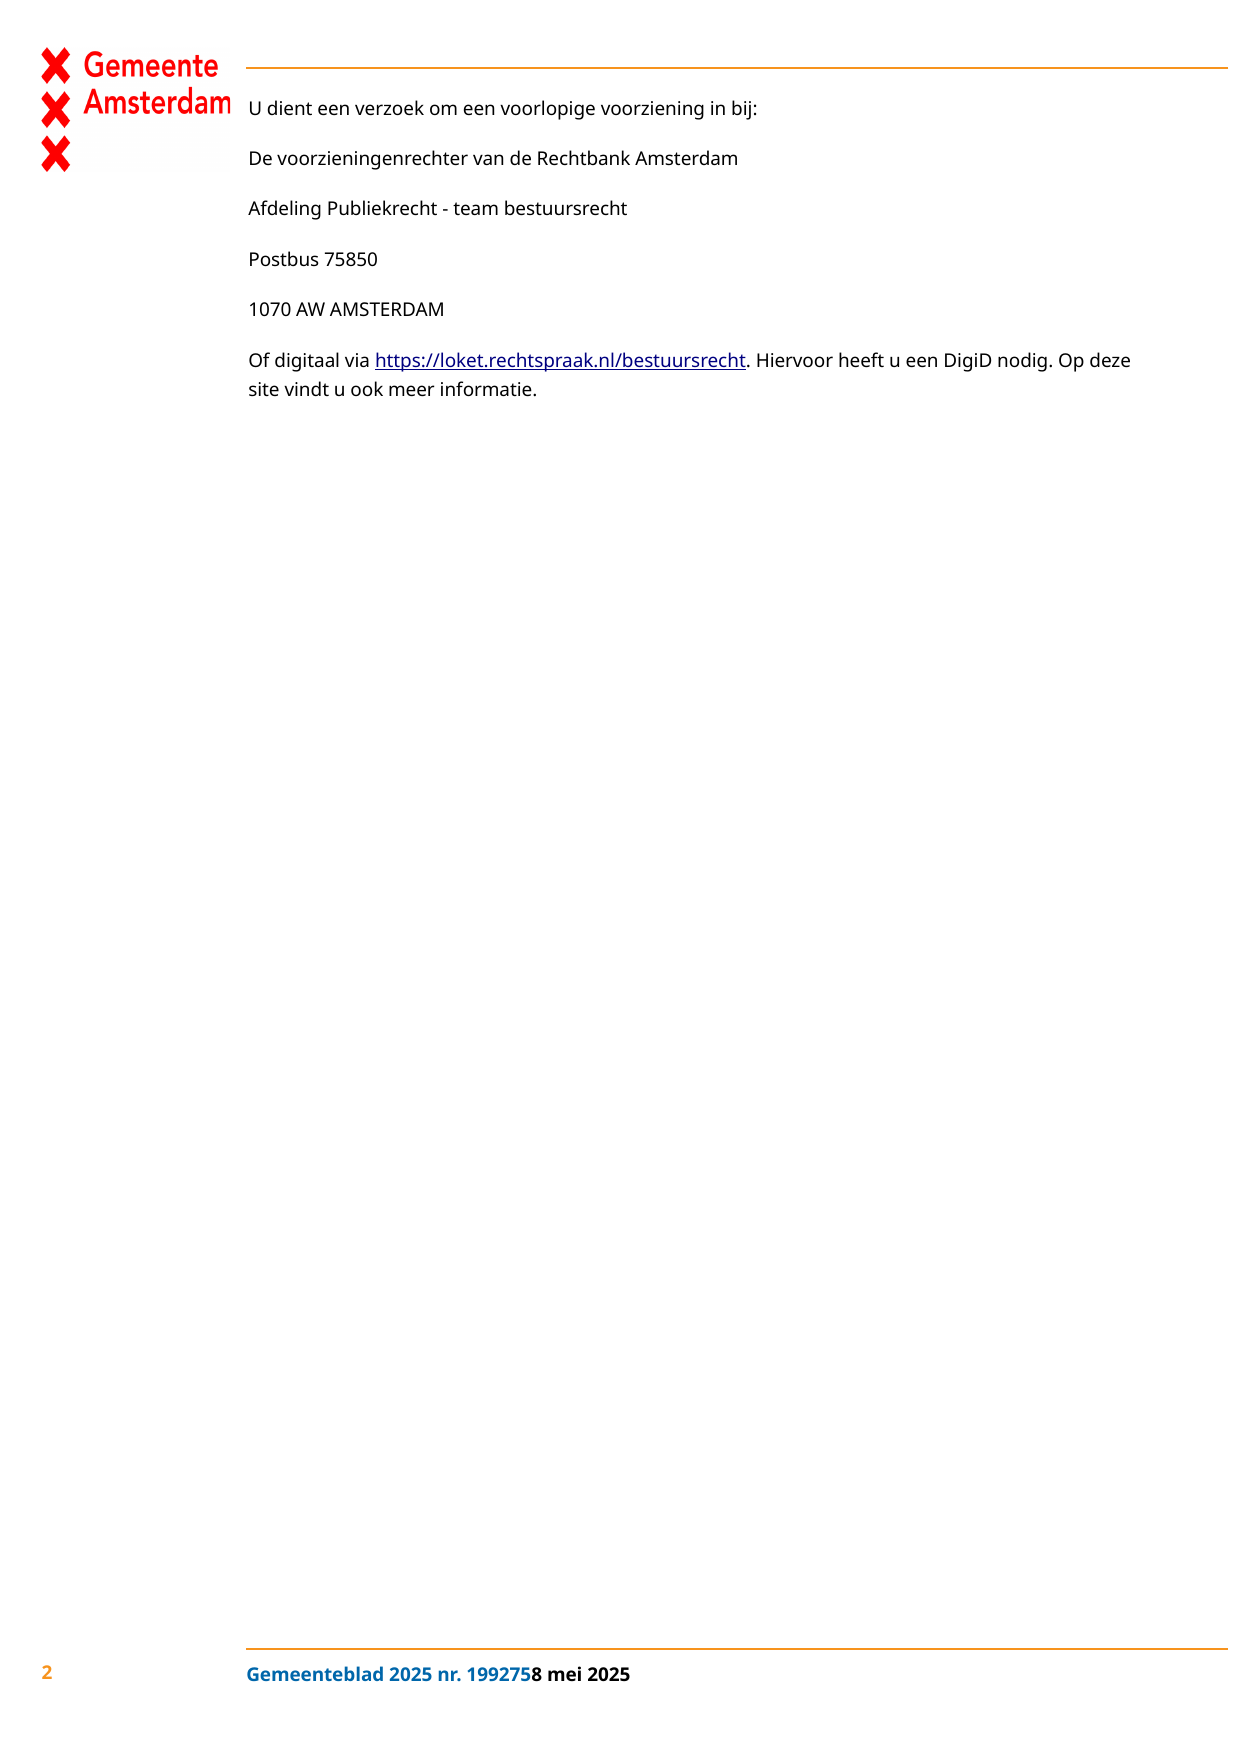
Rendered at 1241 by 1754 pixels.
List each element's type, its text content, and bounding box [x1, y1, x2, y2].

text De voorzieningenrechter van de Rechtbank Amsterdam [248, 145, 1152, 171]
text Of digitaal via https://loket.rechtspraak.nl/bestuursrecht. Hiervoor heeft u een DigiD nodig. Op deze site vindt u ook meer informatie. [248, 347, 1152, 402]
text Postbus 75850 [248, 246, 1152, 272]
picture [41, 47, 231, 172]
text Afdeling Publiekrecht - team bestuursrecht [248, 196, 1152, 221]
text 1070 AW AMSTERDAM [248, 296, 1152, 322]
text U dient een verzoek om een voorlopige voorziening in bij: [248, 95, 1152, 121]
